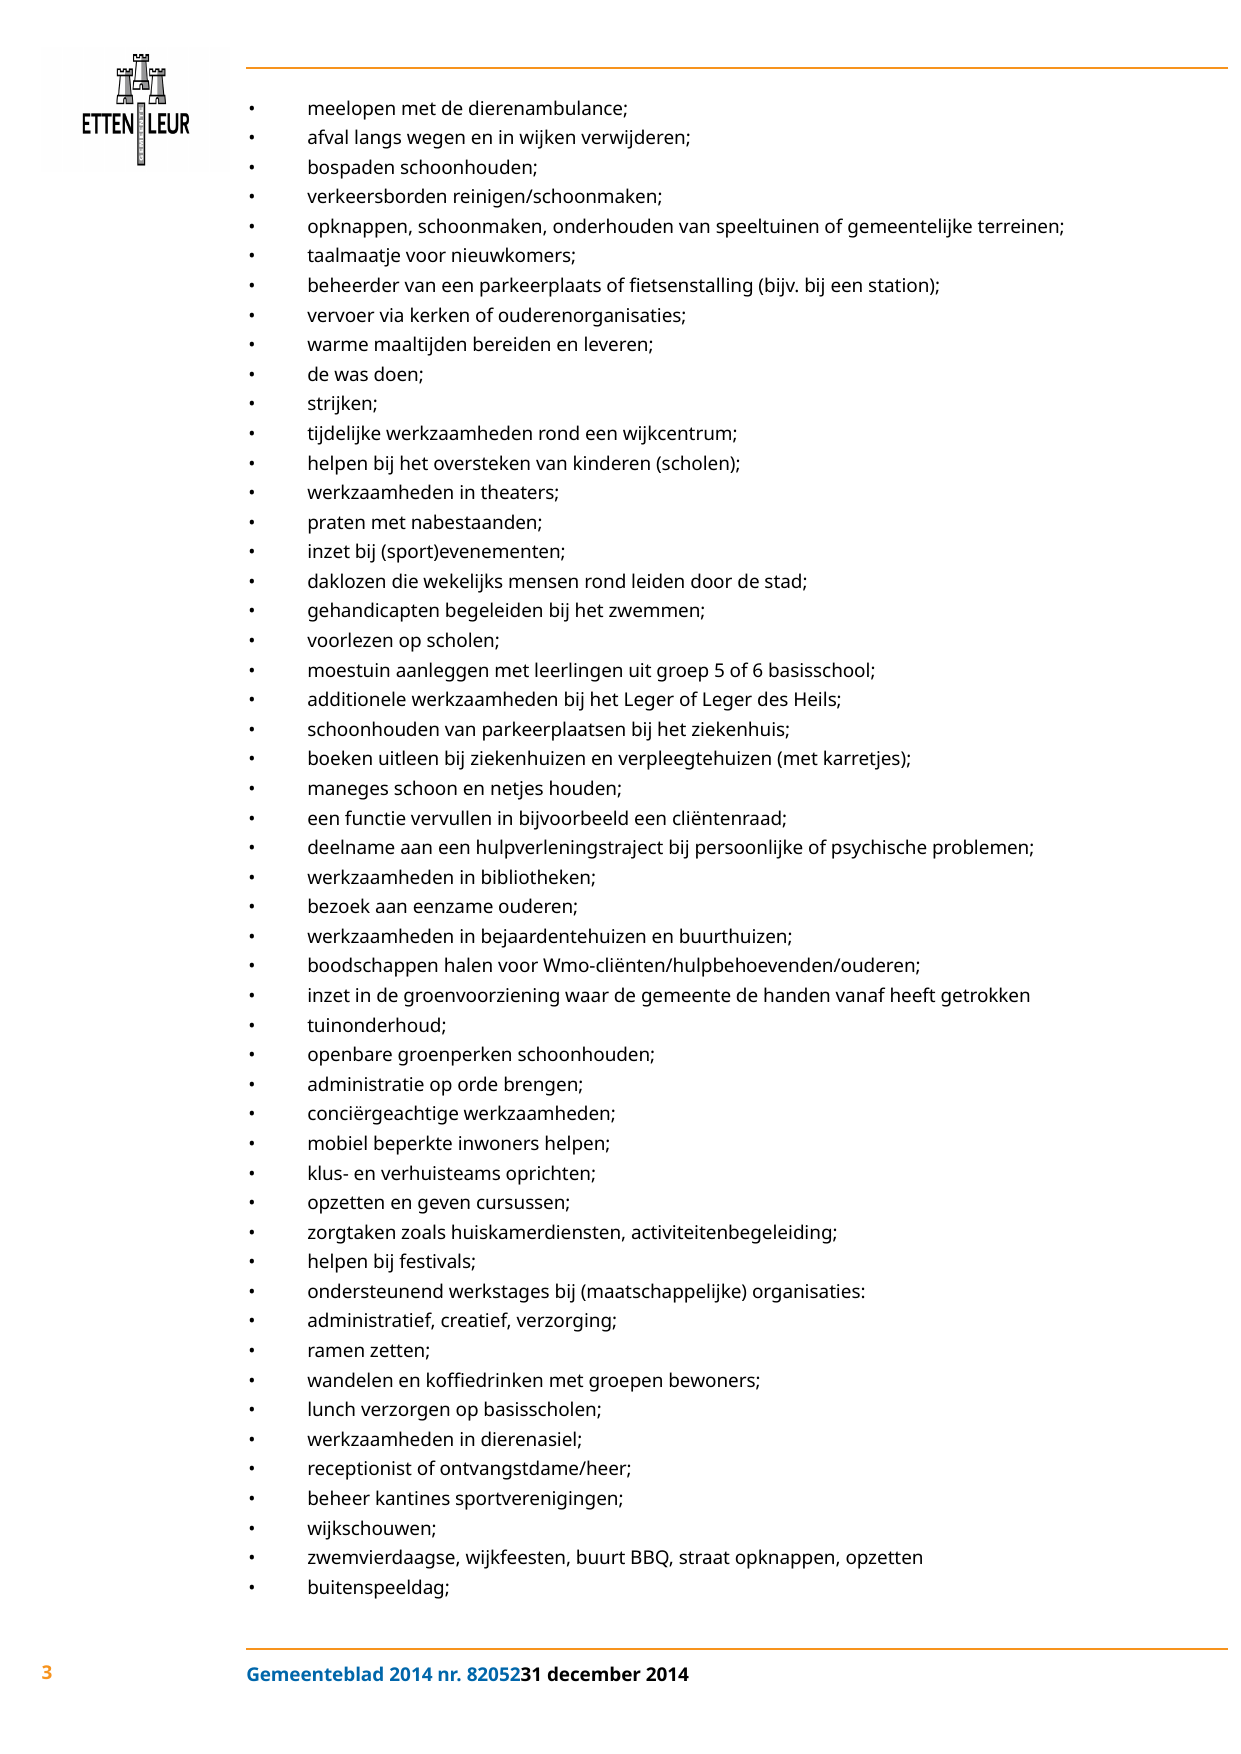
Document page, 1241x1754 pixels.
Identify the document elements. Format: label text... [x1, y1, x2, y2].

list warme maaltijden bereiden en leveren; [248, 331, 1152, 357]
list ondersteunend werkstages bij (maatschappelijke) organisaties: [248, 1278, 1152, 1304]
list tuinonderhoud; [248, 1012, 1152, 1038]
list helpen bij het oversteken van kinderen (scholen); [248, 450, 1152, 476]
list beheerder van een parkeerplaats of fietsenstalling (bijv. bij een station); [248, 272, 1152, 298]
list daklozen die wekelijks mensen rond leiden door de stad; [248, 568, 1152, 594]
list administratief, creatief, verzorging; [248, 1308, 1152, 1333]
list deelname aan een hulpverleningstraject bij persoonlijke of psychische problemen; [248, 834, 1152, 860]
list helpen bij festivals; [248, 1248, 1152, 1274]
list receptionist of ontvangstdame/heer; [248, 1456, 1152, 1481]
list voorlezen op scholen; [248, 627, 1152, 653]
list buitenspeeldag; [248, 1574, 1152, 1600]
list bospaden schoonhouden; [248, 154, 1152, 180]
list opzetten en geven cursussen; [248, 1189, 1152, 1215]
list opknappen, schoonmaken, onderhouden van speeltuinen of gemeentelijke terreinen; [248, 213, 1152, 239]
list werkzaamheden in bejaardentehuizen en buurthuizen; [248, 923, 1152, 949]
list openbare groenperken schoonhouden; [248, 1041, 1152, 1067]
list ramen zetten; [248, 1337, 1152, 1363]
list strijken; [248, 391, 1152, 416]
list vervoer via kerken of ouderenorganisaties; [248, 302, 1152, 328]
list maneges schoon en netjes houden; [248, 775, 1152, 801]
list verkeersborden reinigen/schoonmaken; [248, 183, 1152, 209]
list inzet in de groenvoorziening waar de gemeente de handen vanaf heeft getrokken [248, 982, 1152, 1008]
list mobiel beperkte inwoners helpen; [248, 1130, 1152, 1156]
list zwemvierdaagse, wijkfeesten, buurt BBQ, straat opknappen, opzetten [248, 1544, 1152, 1570]
list werkzaamheden in dierenasiel; [248, 1426, 1152, 1452]
list de was doen; [248, 361, 1152, 387]
list werkzaamheden in bibliotheken; [248, 864, 1152, 890]
list wandelen en koffiedrinken met groepen bewoners; [248, 1367, 1152, 1393]
list conciërgeachtige werkzaamheden; [248, 1101, 1152, 1126]
list een functie vervullen in bijvoorbeeld een cliëntenraad; [248, 805, 1152, 831]
list klus- en verhuisteams oprichten; [248, 1160, 1152, 1186]
list moestuin aanleggen met leerlingen uit groep 5 of 6 basisschool; [248, 657, 1152, 683]
list bezoek aan eenzame ouderen; [248, 893, 1152, 919]
list lunch verzorgen op basisscholen; [248, 1396, 1152, 1422]
list werkzaamheden in theaters; [248, 479, 1152, 505]
list tijdelijke werkzaamheden rond een wijkcentrum; [248, 420, 1152, 446]
list administratie op orde brengen; [248, 1071, 1152, 1097]
list meelopen met de dierenambulance; [248, 95, 1152, 121]
list boodschappen halen voor Wmo-cliënten/hulpbehoevenden/ouderen; [248, 953, 1152, 978]
list gehandicapten begeleiden bij het zwemmen; [248, 598, 1152, 623]
list inzet bij (sport)evenementen; [248, 538, 1152, 564]
list schoonhouden van parkeerplaatsen bij het ziekenhuis; [248, 716, 1152, 742]
picture [41, 47, 231, 172]
list beheer kantines sportverenigingen; [248, 1485, 1152, 1511]
list afval langs wegen en in wijken verwijderen; [248, 124, 1152, 150]
list boeken uitleen bij ziekenhuizen en verpleegtehuizen (met karretjes); [248, 746, 1152, 771]
list praten met nabestaanden; [248, 509, 1152, 535]
list additionele werkzaamheden bij het Leger of Leger des Heils; [248, 686, 1152, 712]
list wijkschouwen; [248, 1515, 1152, 1541]
list zorgtaken zoals huiskamerdiensten, activiteitenbegeleiding; [248, 1219, 1152, 1245]
list taalmaatje voor nieuwkomers; [248, 243, 1152, 268]
